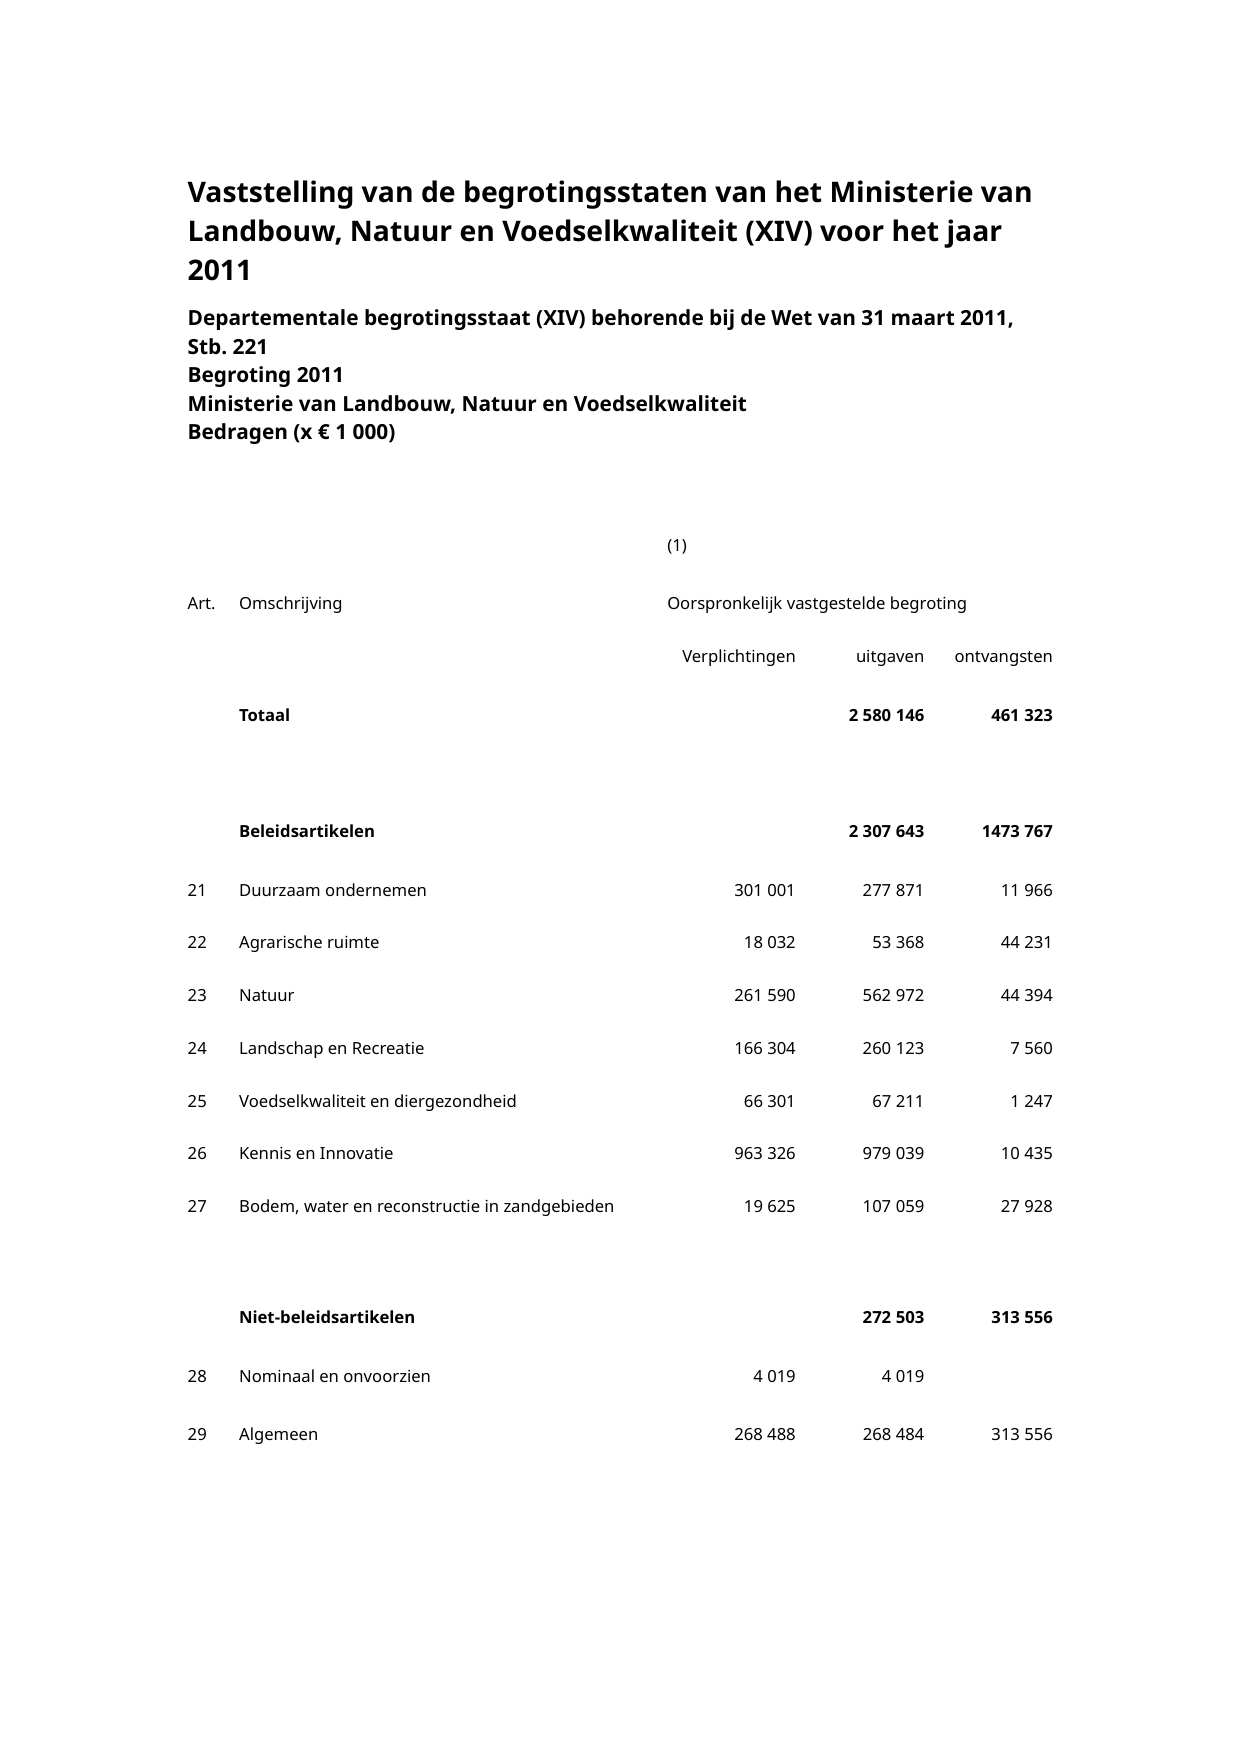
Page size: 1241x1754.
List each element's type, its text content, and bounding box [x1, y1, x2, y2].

table_cell 461 323 [924, 703, 1053, 762]
table_cell 29 [188, 1423, 239, 1475]
table_cell 66 301 [667, 1089, 796, 1142]
text Begroting 2011 [187, 360, 1053, 389]
table_cell 272 503 [796, 1306, 924, 1364]
table_cell [188, 1248, 239, 1306]
table_cell [667, 703, 796, 762]
table_cell 1473 767 [924, 820, 1053, 878]
table_header (1) [667, 534, 1053, 592]
table_cell 268 488 [667, 1423, 796, 1475]
table_cell 27 [188, 1195, 239, 1247]
table_cell 166 304 [667, 1037, 796, 1089]
table_cell 107 059 [796, 1195, 924, 1247]
table_cell 301 001 [667, 879, 796, 931]
table_cell [188, 762, 239, 820]
table_cell [924, 1364, 1053, 1423]
table_cell 27 928 [924, 1195, 1053, 1247]
table_cell ontvangsten [924, 645, 1053, 703]
table_cell [188, 645, 239, 703]
table_cell 44 231 [924, 931, 1053, 984]
text Ministerie van Landbouw, Natuur en Voedselkwaliteit [187, 389, 1053, 417]
table_cell 2 307 643 [796, 820, 924, 878]
table_cell [667, 820, 796, 878]
table_cell 268 484 [796, 1423, 924, 1475]
subtitle Vaststelling van de begrotingsstaten van het Ministerie van Landbouw, Natuur en Voedselkwaliteit (XIV) voor het jaar 2011 [187, 172, 1053, 288]
table_cell 277 871 [796, 879, 924, 931]
table_cell 26 [188, 1142, 239, 1195]
table_cell 562 972 [796, 984, 924, 1037]
table_cell 261 590 [667, 984, 796, 1037]
table_cell 2 580 146 [796, 703, 924, 762]
table_cell 23 [188, 984, 239, 1037]
table_cell 25 [188, 1089, 239, 1142]
table_cell Omschrijving [239, 592, 667, 645]
table_cell Landschap en Recreatie [239, 1037, 667, 1089]
table_cell [239, 1248, 667, 1306]
table_cell [667, 1248, 796, 1306]
table_cell Voedselkwaliteit en diergezondheid [239, 1089, 667, 1142]
table_cell 11 966 [924, 879, 1053, 931]
text Departementale begrotingsstaat (XIV) behorende bij de Wet van 31 maart 2011, Stb. 221 [187, 303, 1053, 360]
table_cell Verplichtingen [667, 645, 796, 703]
table_cell Bodem, water en reconstructie in zandgebieden [239, 1195, 667, 1247]
table_cell uitgaven [796, 645, 924, 703]
table_header [239, 534, 667, 592]
table_cell 4 019 [667, 1364, 796, 1423]
table_cell 260 123 [796, 1037, 924, 1089]
table_cell [667, 762, 796, 820]
table_cell [239, 762, 667, 820]
table_cell [924, 1248, 1053, 1306]
table_cell 10 435 [924, 1142, 1053, 1195]
table_cell Kennis en Innovatie [239, 1142, 667, 1195]
table_header [188, 534, 239, 592]
table_cell Beleidsartikelen [239, 820, 667, 878]
table_cell 28 [188, 1364, 239, 1423]
table_cell [796, 762, 924, 820]
table_cell [188, 820, 239, 878]
table_cell 24 [188, 1037, 239, 1089]
text Bedragen (x € 1 000) [187, 417, 1053, 446]
table_cell Nominaal en onvoorzien [239, 1364, 667, 1423]
table_cell 21 [188, 879, 239, 931]
table_cell 22 [188, 931, 239, 984]
table_cell [924, 762, 1053, 820]
table_cell Natuur [239, 984, 667, 1037]
table_cell 7 560 [924, 1037, 1053, 1089]
table_cell Algemeen [239, 1423, 667, 1475]
table_cell Niet-beleidsartikelen [239, 1306, 667, 1364]
table_cell 1 247 [924, 1089, 1053, 1142]
table_cell 4 019 [796, 1364, 924, 1423]
table_cell Duurzaam ondernemen [239, 879, 667, 931]
table_cell [188, 703, 239, 762]
table_cell 44 394 [924, 984, 1053, 1037]
table_cell [667, 1306, 796, 1364]
table_cell 313 556 [924, 1423, 1053, 1475]
table_cell 313 556 [924, 1306, 1053, 1364]
table_cell Art. [188, 592, 239, 645]
table_cell 19 625 [667, 1195, 796, 1247]
table_cell Oorspronkelijk vastgestelde begroting [667, 592, 1053, 645]
table_cell [188, 1306, 239, 1364]
table_cell 18 032 [667, 931, 796, 984]
table_cell [239, 645, 667, 703]
table_cell 963 326 [667, 1142, 796, 1195]
table_cell 979 039 [796, 1142, 924, 1195]
table_cell Agrarische ruimte [239, 931, 667, 984]
table_cell 67 211 [796, 1089, 924, 1142]
table_cell Totaal [239, 703, 667, 762]
table_cell [796, 1248, 924, 1306]
table_cell 53 368 [796, 931, 924, 984]
